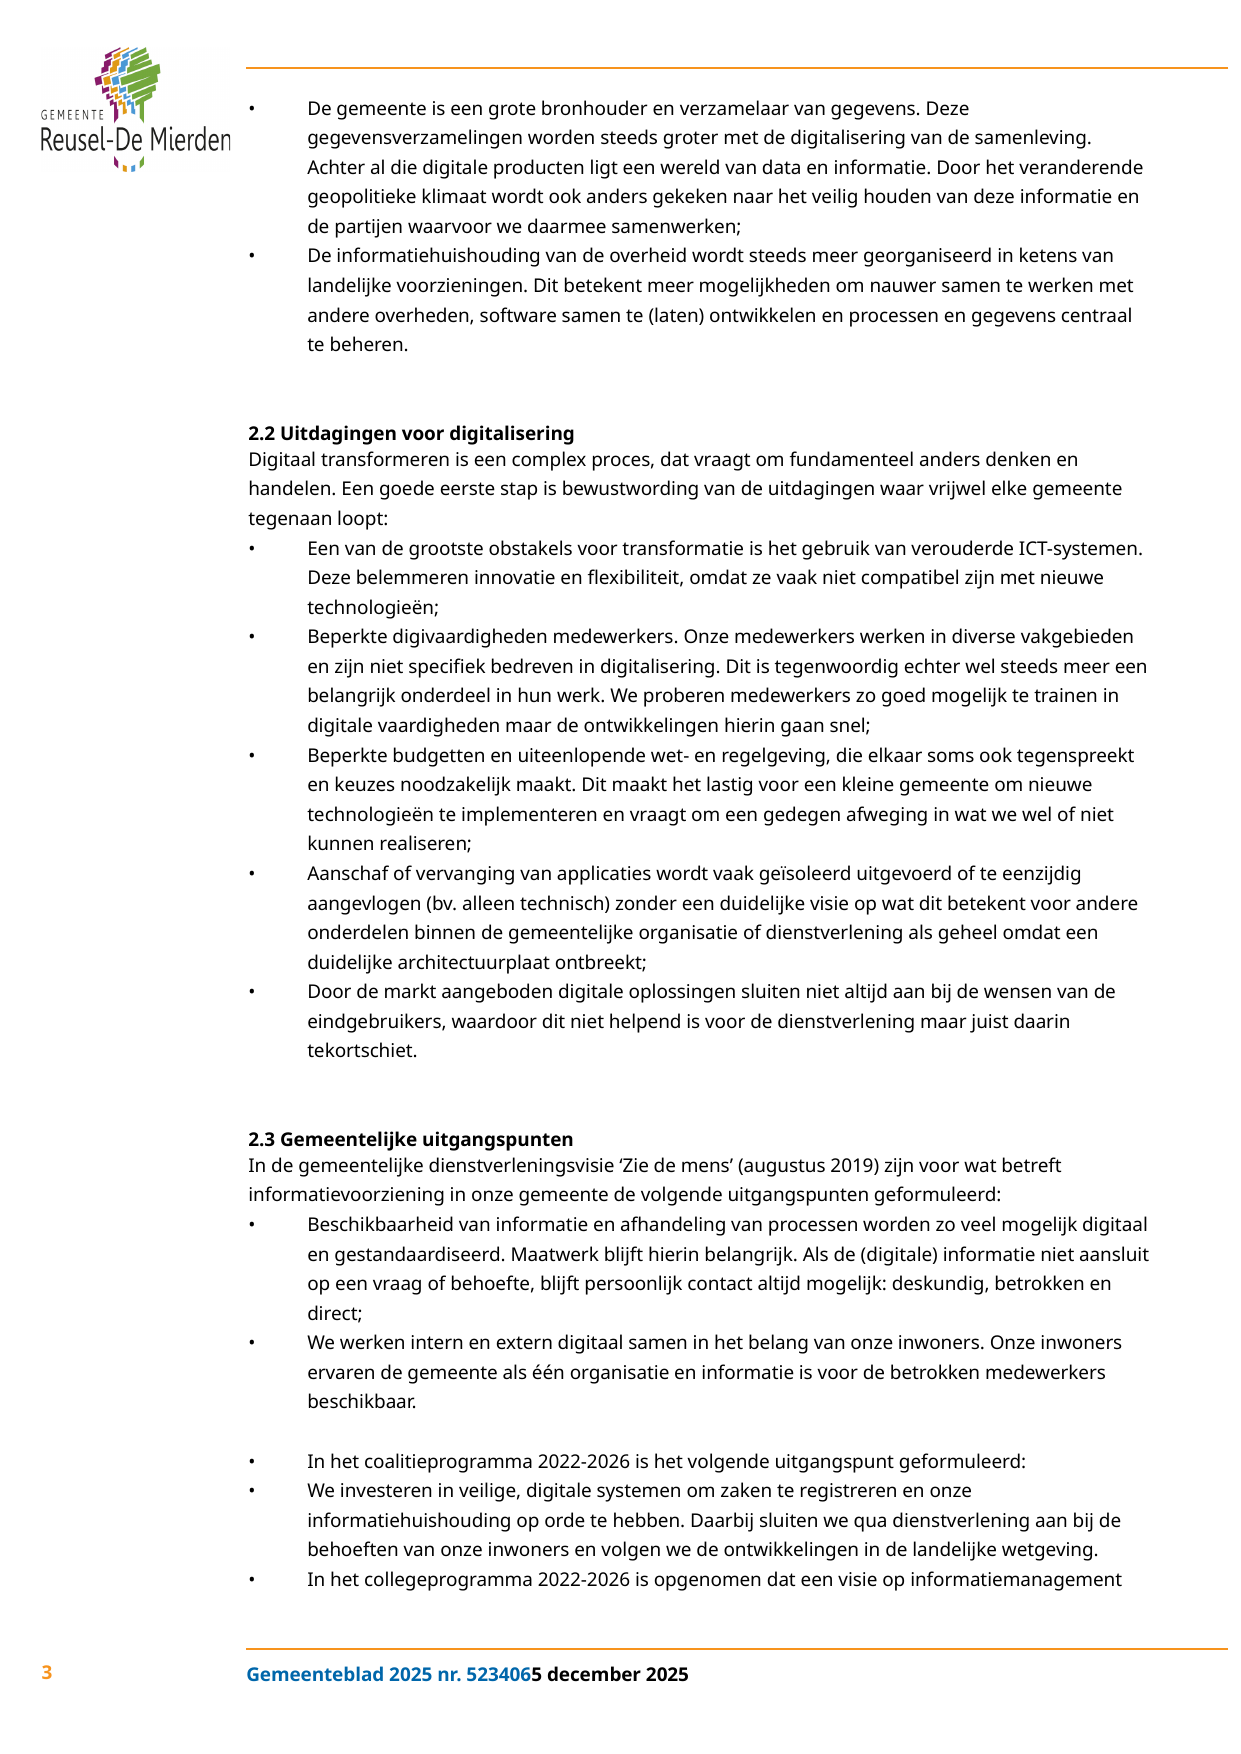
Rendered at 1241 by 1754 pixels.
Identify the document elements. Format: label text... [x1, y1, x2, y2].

list Beschikbaarheid van informatie en afhandeling van processen worden zo veel mogelijk digitaal en gestandaardiseerd. Maatwerk blijft hierin belangrijk. Als de (digitale) informatie niet aansluit op een vraag of behoefte, blijft persoonlijk contact altijd mogelijk: deskundig, betrokken en direct; [248, 1211, 1152, 1326]
list De gemeente is een grote bronhouder en verzamelaar van gegevens. Deze gegevensverzamelingen worden steeds groter met de digitalisering van de samenleving. Achter al die digitale producten ligt een wereld van data en informatie. Door het veranderende geopolitieke klimaat wordt ook anders gekeken naar het veilig houden van deze informatie en de partijen waarvoor we daarmee samenwerken; [248, 95, 1152, 239]
text In de gemeentelijke dienstverleningsvisie ‘Zie de mens’ (augustus 2019) zijn voor wat betreft informatievoorziening in onze gemeente de volgende uitgangspunten geformuleerd: [248, 1152, 1152, 1207]
text Digitaal transformeren is een complex proces, dat vraagt om fundamenteel anders denken en handelen. Een goede eerste stap is bewustwording van de uitdagingen waar vrijwel elke gemeente tegenaan loopt: [248, 446, 1152, 531]
list We investeren in veilige, digitale systemen om zaken te registreren en onze informatiehuishouding op orde te hebben. Daarbij sluiten we qua dienstverlening aan bij de behoeften van onze inwoners en volgen we de ontwikkelingen in de landelijke wetgeving. [248, 1477, 1152, 1562]
list Beperkte digivaardigheden medewerkers. Onze medewerkers werken in diverse vakgebieden en zijn niet specifiek bedreven in digitalisering. Dit is tegenwoordig echter wel steeds meer een belangrijk onderdeel in hun werk. We proberen medewerkers zo goed mogelijk te trainen in digitale vaardigheden maar de ontwikkelingen hierin gaan snel; [248, 623, 1152, 738]
text 2.3 Gemeentelijke uitgangspunten [248, 1126, 1152, 1152]
list In het coalitieprogramma 2022-2026 is het volgende uitgangspunt geformuleerd: [248, 1448, 1152, 1474]
list Een van de grootste obstakels voor transformatie is het gebruik van verouderde ICT-systemen. Deze belemmeren innovatie en flexibiliteit, omdat ze vaak niet compatibel zijn met nieuwe technologieën; [248, 535, 1152, 619]
text 2.2 Uitdagingen voor digitalisering [248, 420, 1152, 446]
list Beperkte budgetten en uiteenlopende wet- en regelgeving, die elkaar soms ook tegenspreekt en keuzes noodzakelijk maakt. Dit maakt het lastig voor een kleine gemeente om nieuwe technologieën te implementeren en vraagt om een gedegen afweging in wat we wel of niet kunnen realiseren; [248, 742, 1152, 856]
list In het collegeprogramma 2022-2026 is opgenomen dat een visie op informatiemanagement [248, 1566, 1152, 1592]
picture [41, 47, 231, 172]
list We werken intern en extern digitaal samen in het belang van onze inwoners. Onze inwoners ervaren de gemeente als één organisatie en informatie is voor de betrokken medewerkers beschikbaar. [248, 1329, 1152, 1414]
list Door de markt aangeboden digitale oplossingen sluiten niet altijd aan bij de wensen van de eindgebruikers, waardoor dit niet helpend is voor de dienstverlening maar juist daarin tekortschiet. [248, 978, 1152, 1063]
list Aanschaf of vervanging van applicaties wordt vaak geïsoleerd uitgevoerd of te eenzijdig aangevlogen (bv. alleen technisch) zonder een duidelijke visie op wat dit betekent voor andere onderdelen binnen de gemeentelijke organisatie of dienstverlening als geheel omdat een duidelijke architectuurplaat ontbreekt; [248, 860, 1152, 974]
list De informatiehuishouding van de overheid wordt steeds meer georganiseerd in ketens van landelijke voorzieningen. Dit betekent meer mogelijkheden om nauwer samen te werken met andere overheden, software samen te (laten) ontwikkelen en processen en gegevens centraal te beheren. [248, 243, 1152, 357]
